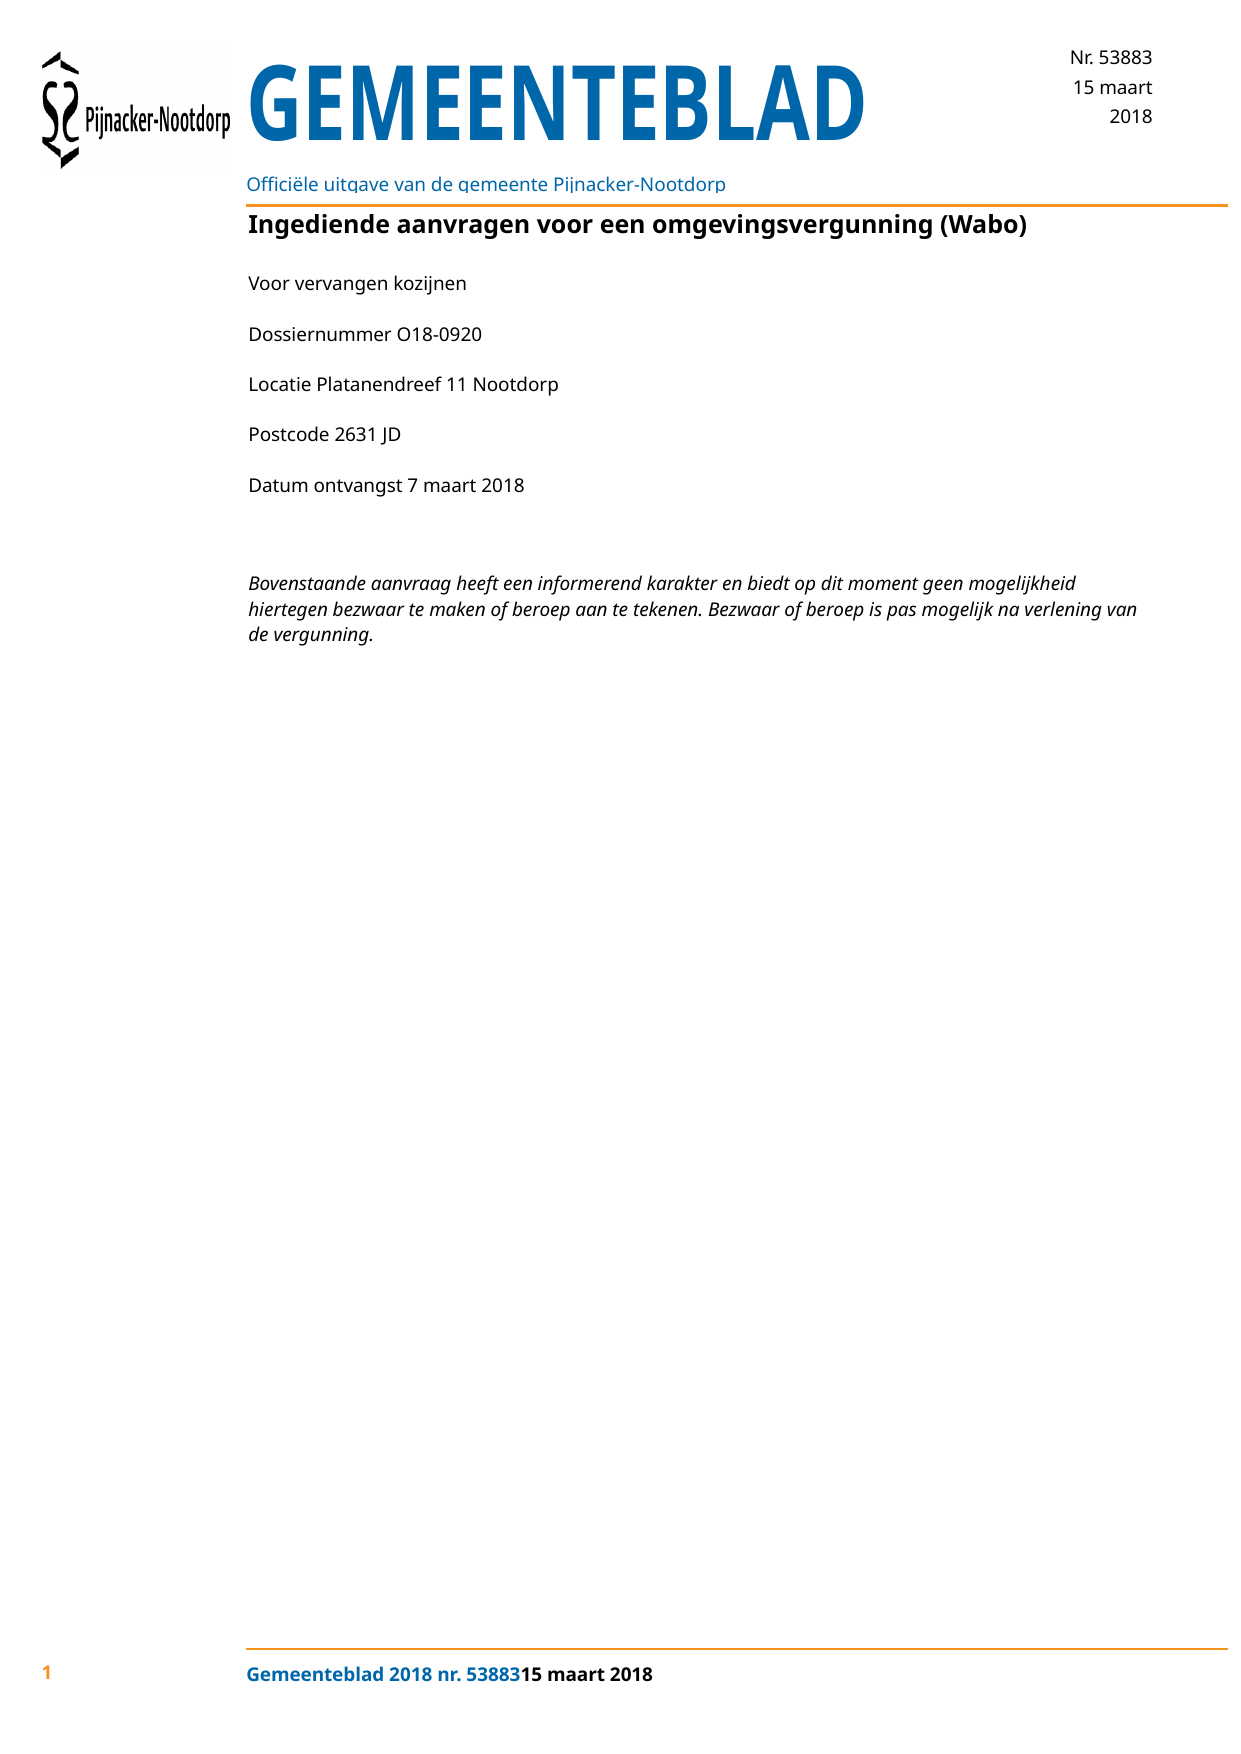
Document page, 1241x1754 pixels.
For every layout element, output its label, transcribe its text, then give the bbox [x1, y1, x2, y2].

text Dossiernummer O18-0920 [248, 321, 1152, 346]
text Bovenstaande aanvraag heeft een informerend karakter en biedt op dit moment geen mogelijkheid hiertegen bezwaar te maken of beroep aan te tekenen. Bezwaar of beroep is pas mogelijk na verlening van de vergunning. [248, 570, 1152, 647]
text Locatie Platanendreef 11 Nootdorp [248, 371, 1152, 397]
text Postcode 2631 JD [248, 422, 1152, 447]
text Voor vervangen kozijnen [248, 270, 1152, 296]
text Datum ontvangst 7 maart 2018 [248, 472, 1152, 498]
text Ingediende aanvragen voor een omgevingsvergunning (Wabo) [248, 207, 1152, 241]
picture [41, 47, 231, 172]
